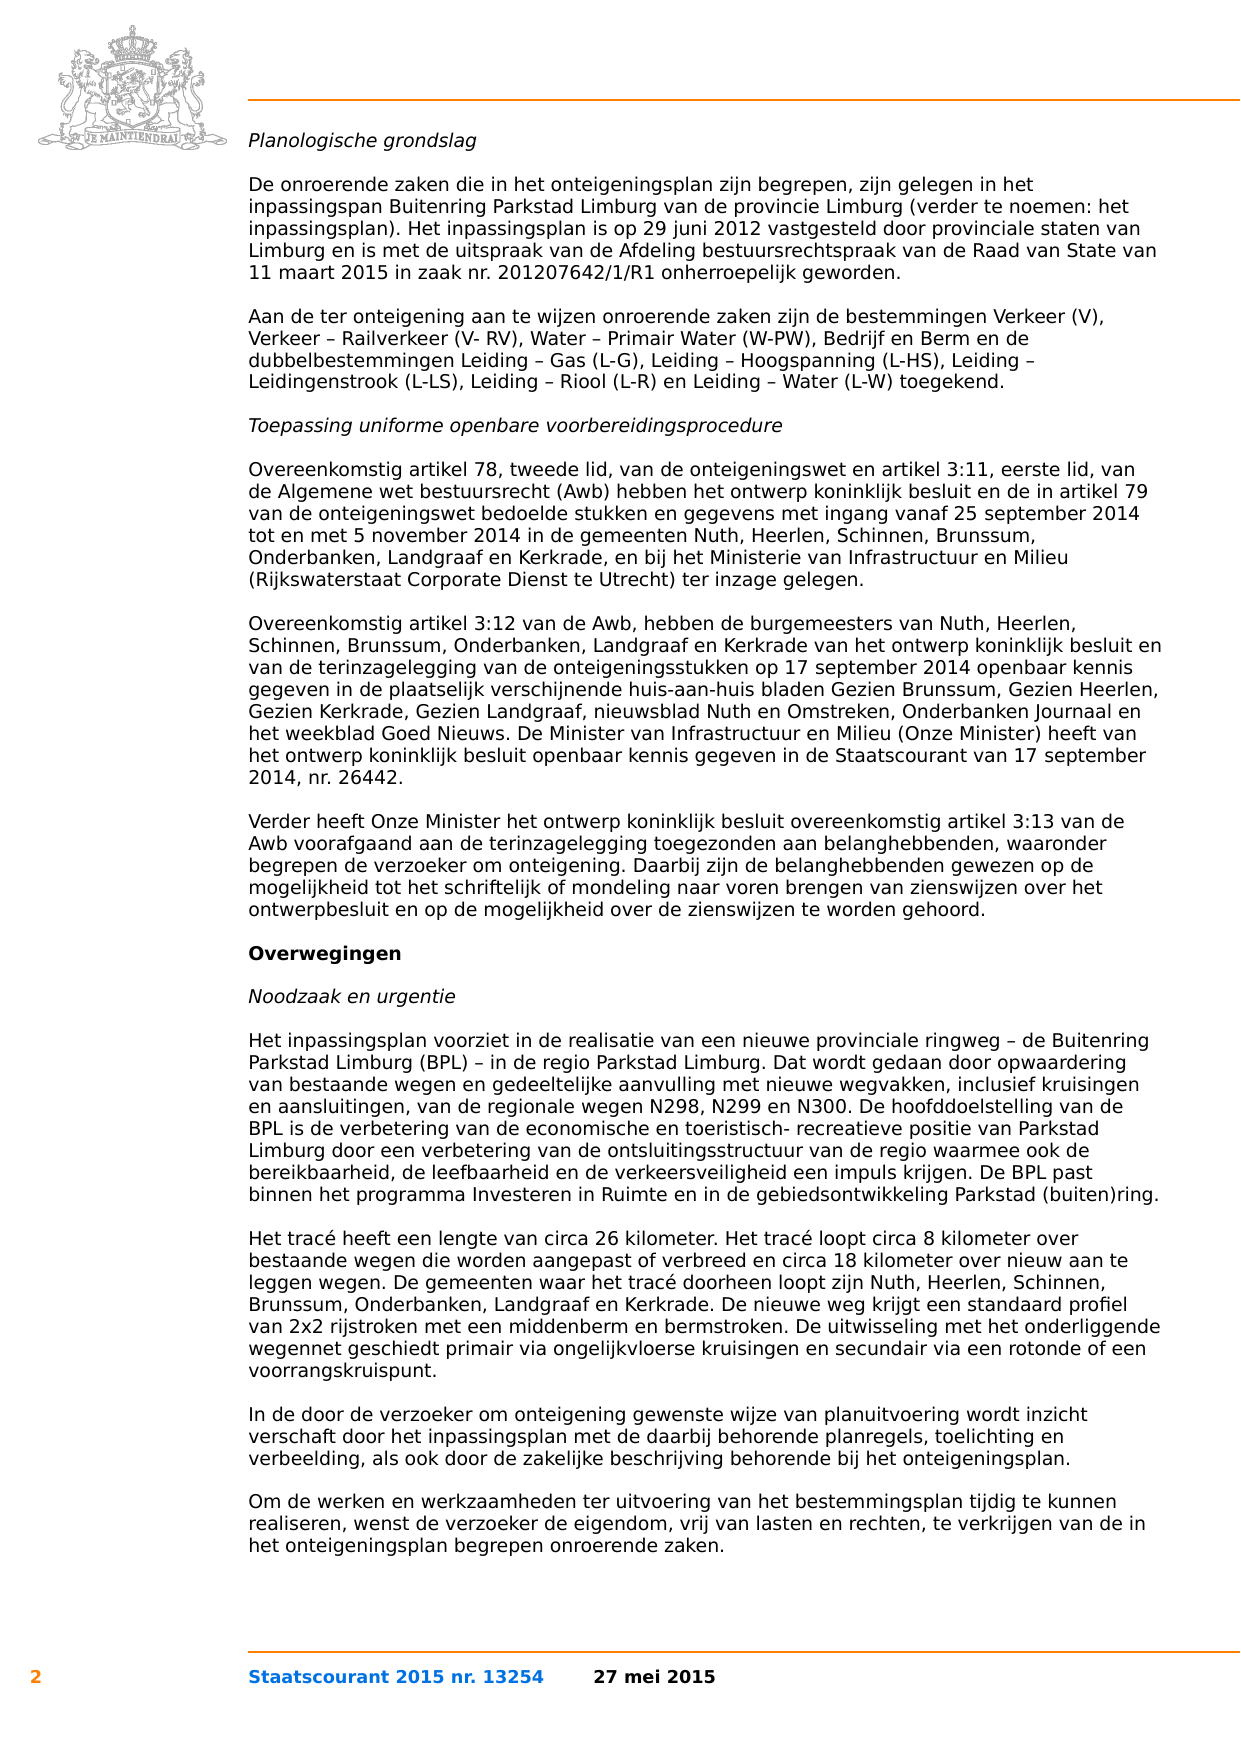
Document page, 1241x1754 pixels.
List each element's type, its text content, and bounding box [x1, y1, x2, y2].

text Om de werken en werkzaamheden ter uitvoering van het bestemmingsplan tijdig te kunnen realiseren, wenst de verzoeker de eigendom, vrij van lasten en rechten, te verkrijgen van de in het onteigeningsplan begrepen onroerende zaken. [248, 1491, 1163, 1557]
text Overeenkomstig artikel 3:12 van de Awb, hebben de burgemeesters van Nuth, Heerlen, Schinnen, Brunssum, Onderbanken, Landgraaf en Kerkrade van het ontwerp koninklijk besluit en van de terinzagelegging van de onteigeningsstukken op 17 september 2014 openbaar kennis gegeven in de plaatselijk verschijnende huis-aan-huis bladen Gezien Brunssum, Gezien Heerlen, Gezien Kerkrade, Gezien Landgraaf, nieuwsblad Nuth en Omstreken, Onderbanken Journaal en het weekblad Goed Nieuws. De Minister van Infrastructuur en Milieu (Onze Minister) heeft van het ontwerp koninklijk besluit openbaar kennis gegeven in de Staatscourant van 17 september 2014, nr. 26442. [248, 613, 1163, 789]
subtitle Planologische grondslag [248, 130, 1163, 152]
text Het inpassingsplan voorziet in de realisatie van een nieuwe provinciale ringweg – de Buitenring Parkstad Limburg (BPL) – in de regio Parkstad Limburg. Dat wordt gedaan door opwaardering van bestaande wegen en gedeeltelijke aanvulling met nieuwe wegvakken, inclusief kruisingen en aansluitingen, van de regionale wegen N298, N299 en N300. De hoofddoelstelling van de BPL is de verbetering van de economische en toeristisch- recreatieve positie van Parkstad Limburg door een verbetering van de ontsluitingsstructuur van de regio waarmee ook de bereikbaarheid, de leefbaarheid en de verkeersveiligheid een impuls krijgen. De BPL past binnen het programma Investeren in Ruimte en in de gebiedsontwikkeling Parkstad (buiten)ring. [248, 1030, 1163, 1206]
subtitle Toepassing uniforme openbare voorbereidingsprocedure [248, 415, 1163, 437]
subtitle Overwegingen [248, 942, 1163, 964]
text Het tracé heeft een lengte van circa 26 kilometer. Het tracé loopt circa 8 kilometer over bestaande wegen die worden aangepast of verbreed en circa 18 kilometer over nieuw aan te leggen wegen. De gemeenten waar het tracé doorheen loopt zijn Nuth, Heerlen, Schinnen, Brunssum, Onderbanken, Landgraaf en Kerkrade. De nieuwe weg krijgt een standaard profiel van 2x2 rijstroken met een middenberm en bermstroken. De uitwisseling met het onderliggende wegennet geschiedt primair via ongelijkvloerse kruisingen en secundair via een rotonde of een voorrangskruispunt. [248, 1228, 1163, 1382]
subtitle Noodzaak en urgentie [248, 986, 1163, 1008]
text Overeenkomstig artikel 78, tweede lid, van de onteigeningswet en artikel 3:11, eerste lid, van de Algemene wet bestuursrecht (Awb) hebben het ontwerp koninklijk besluit en de in artikel 79 van de onteigeningswet bedoelde stukken en gegevens met ingang vanaf 25 september 2014 tot en met 5 november 2014 in de gemeenten Nuth, Heerlen, Schinnen, Brunssum, Onderbanken, Landgraaf en Kerkrade, en bij het Ministerie van Infrastructuur en Milieu (Rijkswaterstaat Corporate Dienst te Utrecht) ter inzage gelegen. [248, 459, 1163, 591]
text De onroerende zaken die in het onteigeningsplan zijn begrepen, zijn gelegen in het inpassingspan Buitenring Parkstad Limburg van de provincie Limburg (verder te noemen: het inpassingsplan). Het inpassingsplan is op 29 juni 2012 vastgesteld door provinciale staten van Limburg en is met de uitspraak van de Afdeling bestuursrechtspraak van de Raad van State van 11 maart 2015 in zaak nr. 201207642/1/R1 onherroepelijk geworden. [248, 174, 1163, 284]
text Aan de ter onteigening aan te wijzen onroerende zaken zijn de bestemmingen Verkeer (V), Verkeer – Railverkeer (V- RV), Water – Primair Water (W-PW), Bedrijf en Berm en de dubbelbestemmingen Leiding – Gas (L-G), Leiding – Hoogspanning (L-HS), Leiding – Leidingenstrook (L-LS), Leiding – Riool (L-R) en Leiding – Water (L-W) toegekend. [248, 306, 1163, 393]
text In de door de verzoeker om onteigening gewenste wijze van planuitvoering wordt inzicht verschaft door het inpassingsplan met de daarbij behorende planregels, toelichting en verbeelding, als ook door de zakelijke beschrijving behorende bij het onteigeningsplan. [248, 1403, 1163, 1469]
text Verder heeft Onze Minister het ontwerp koninklijk besluit overeenkomstig artikel 3:13 van de Awb voorafgaand aan de terinzagelegging toegezonden aan belanghebbenden, waaronder begrepen de verzoeker om onteigening. Daarbij zijn de belanghebbenden gewezen op de mogelijkheid tot het schriftelijk of mondeling naar voren brengen van zienswijzen over het ontwerpbesluit en op de mogelijkheid over de zienswijzen te worden gehoord. [248, 811, 1163, 921]
picture [38, 25, 227, 150]
